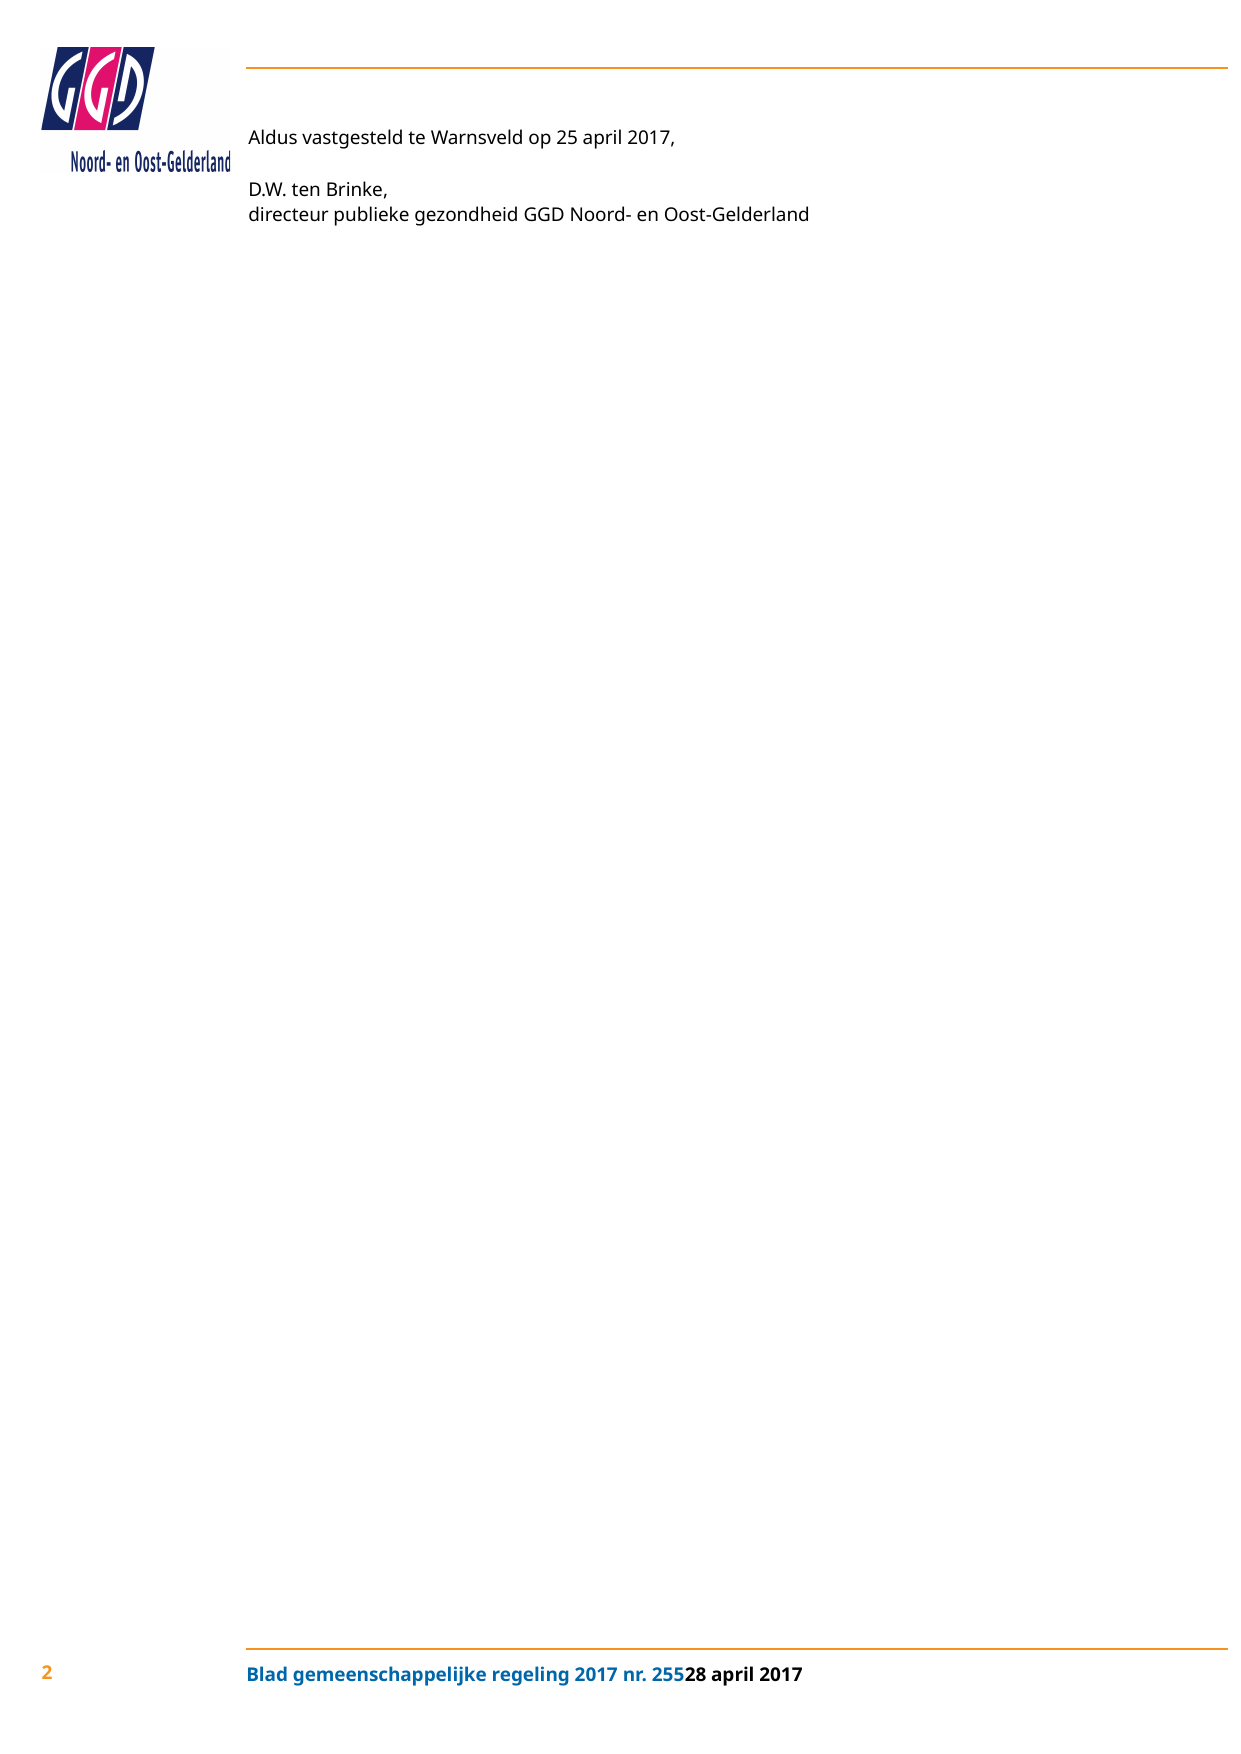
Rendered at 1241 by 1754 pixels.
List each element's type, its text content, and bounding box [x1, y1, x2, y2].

picture [41, 47, 231, 172]
text directeur publieke gezondheid GGD Noord- en Oost-Gelderland [248, 202, 1152, 227]
text Aldus vastgesteld te Warnsveld op 25 april 2017, [248, 124, 1152, 150]
text D.W. ten Brinke, [248, 176, 1152, 202]
